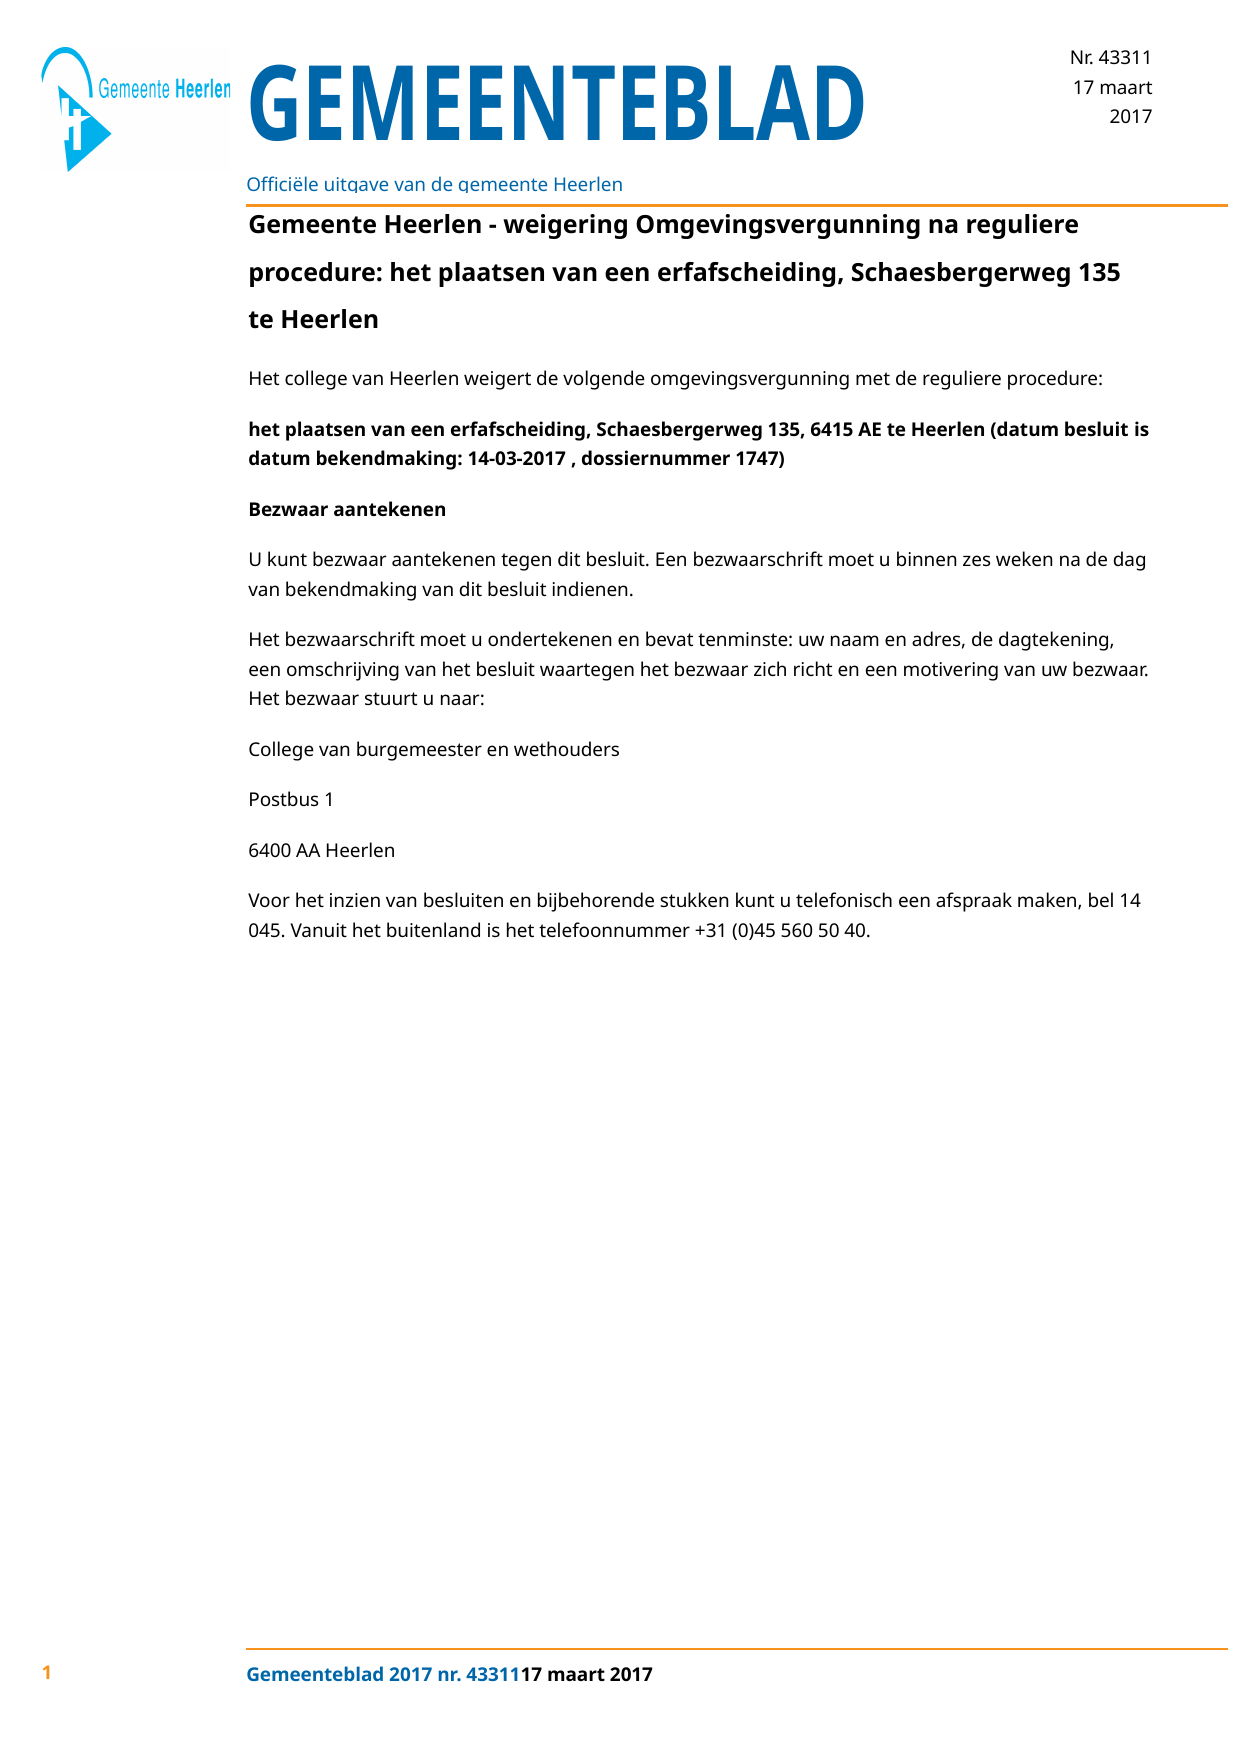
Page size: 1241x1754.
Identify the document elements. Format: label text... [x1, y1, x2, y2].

text Het bezwaarschrift moet u ondertekenen en bevat tenminste: uw naam en adres, de dagtekening, een omschrijving van het besluit waartegen het bezwaar zich richt en een motivering van uw bezwaar. Het bezwaar stuurt u naar: [248, 626, 1152, 711]
picture [41, 47, 231, 172]
text 6400 AA Heerlen [248, 837, 1152, 862]
text het plaatsen van een erfafscheiding, Schaesbergerweg 135, 6415 AE te Heerlen (datum besluit is datum bekendmaking: 14-03-2017 , dossiernummer 1747) [248, 416, 1152, 471]
text Gemeente Heerlen - weigering Omgevingsvergunning na reguliere procedure: het plaatsen van een erfafscheiding, Schaesbergerweg 135 te Heerlen [248, 207, 1152, 336]
text College van burgemeester en wethouders [248, 736, 1152, 762]
picture [41, 47, 58, 70]
text U kunt bezwaar aantekenen tegen dit besluit. Een bezwaarschrift moet u binnen zes weken na de dag van bekendmaking van dit besluit indienen. [248, 546, 1152, 602]
text Voor het inzien van besluiten en bijbehorende stukken kunt u telefonisch een afspraak maken, bel 14 045. Vanuit het buitenland is het telefoonnummer +31 (0)45 560 50 40. [248, 887, 1152, 942]
text Bezwaar aantekenen [248, 496, 1152, 522]
text Postbus 1 [248, 786, 1152, 812]
text Het college van Heerlen weigert de volgende omgevingsvergunning met de reguliere procedure: [248, 366, 1152, 391]
